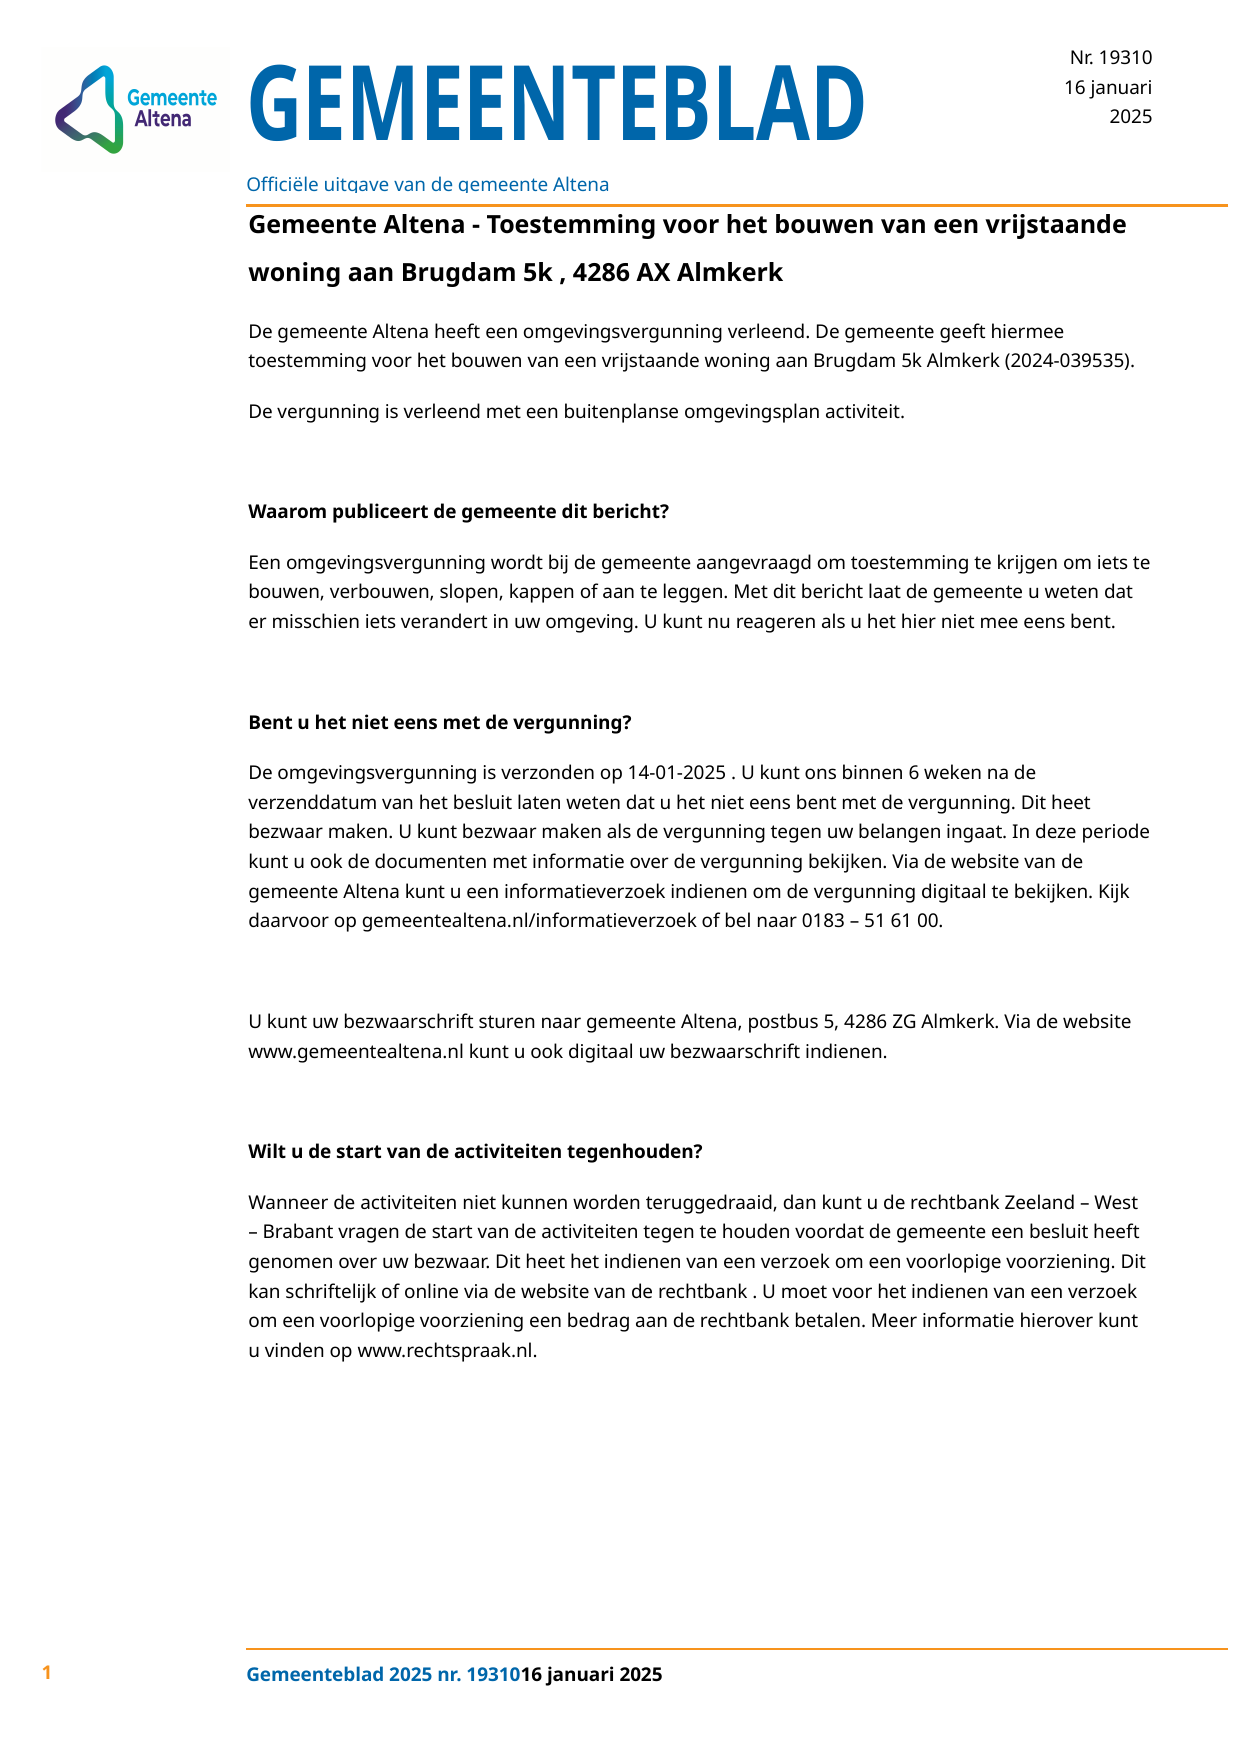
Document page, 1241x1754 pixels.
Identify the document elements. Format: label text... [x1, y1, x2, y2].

text Bent u het niet eens met de vergunning? [248, 709, 1152, 735]
text Een omgevingsvergunning wordt bij de gemeente aangevraagd om toestemming te krijgen om iets te bouwen, verbouwen, slopen, kappen of aan te leggen. Met dit bericht laat de gemeente u weten dat er misschien iets verandert in uw omgeving. U kunt nu reageren als u het hier niet mee eens bent. [248, 549, 1152, 634]
picture [41, 47, 231, 172]
text Waarom publiceert de gemeente dit bericht? [248, 499, 1152, 524]
text Wanneer de activiteiten niet kunnen worden teruggedraaid, dan kunt u de rechtbank Zeeland – West – Brabant vragen de start van de activiteiten tegen te houden voordat de gemeente een besluit heeft genomen over uw bezwaar. Dit heet het indienen van een verzoek om een voorlopige voorziening. Dit kan schriftelijk of online via de website van de rechtbank . U moet voor het indienen van een verzoek om een voorlopige voorziening een bedrag aan de rechtbank betalen. Meer informatie hierover kunt u vinden op www.rechtspraak.nl. [248, 1189, 1152, 1363]
text De gemeente Altena heeft een omgevingsvergunning verleend. De gemeente geeft hiermee toestemming voor het bouwen van een vrijstaande woning aan Brugdam 5k Almkerk (2024-039535). [248, 318, 1152, 373]
text Wilt u de start van de activiteiten tegenhouden? [248, 1139, 1152, 1164]
text Gemeente Altena - Toestemming voor het bouwen van een vrijstaande woning aan Brugdam 5k , 4286 AX Almkerk [248, 207, 1152, 288]
text De omgevingsvergunning is verzonden op 14-01-2025 . U kunt ons binnen 6 weken na de verzenddatum van het besluit laten weten dat u het niet eens bent met de vergunning. Dit heet bezwaar maken. U kunt bezwaar maken als de vergunning tegen uw belangen ingaat. In deze periode kunt u ook de documenten met informatie over de vergunning bekijken. Via de website van de gemeente Altena kunt u een informatieverzoek indienen om de vergunning digitaal te bekijken. Kijk daarvoor op gemeentealtena.nl/informatieverzoek of bel naar 0183 – 51 61 00. [248, 759, 1152, 933]
text De vergunning is verleend met een buitenplanse omgevingsplan activiteit. [248, 398, 1152, 424]
text U kunt uw bezwaarschrift sturen naar gemeente Altena, postbus 5, 4286 ZG Almkerk. Via de website www.gemeentealtena.nl kunt u ook digitaal uw bezwaarschrift indienen. [248, 1008, 1152, 1064]
